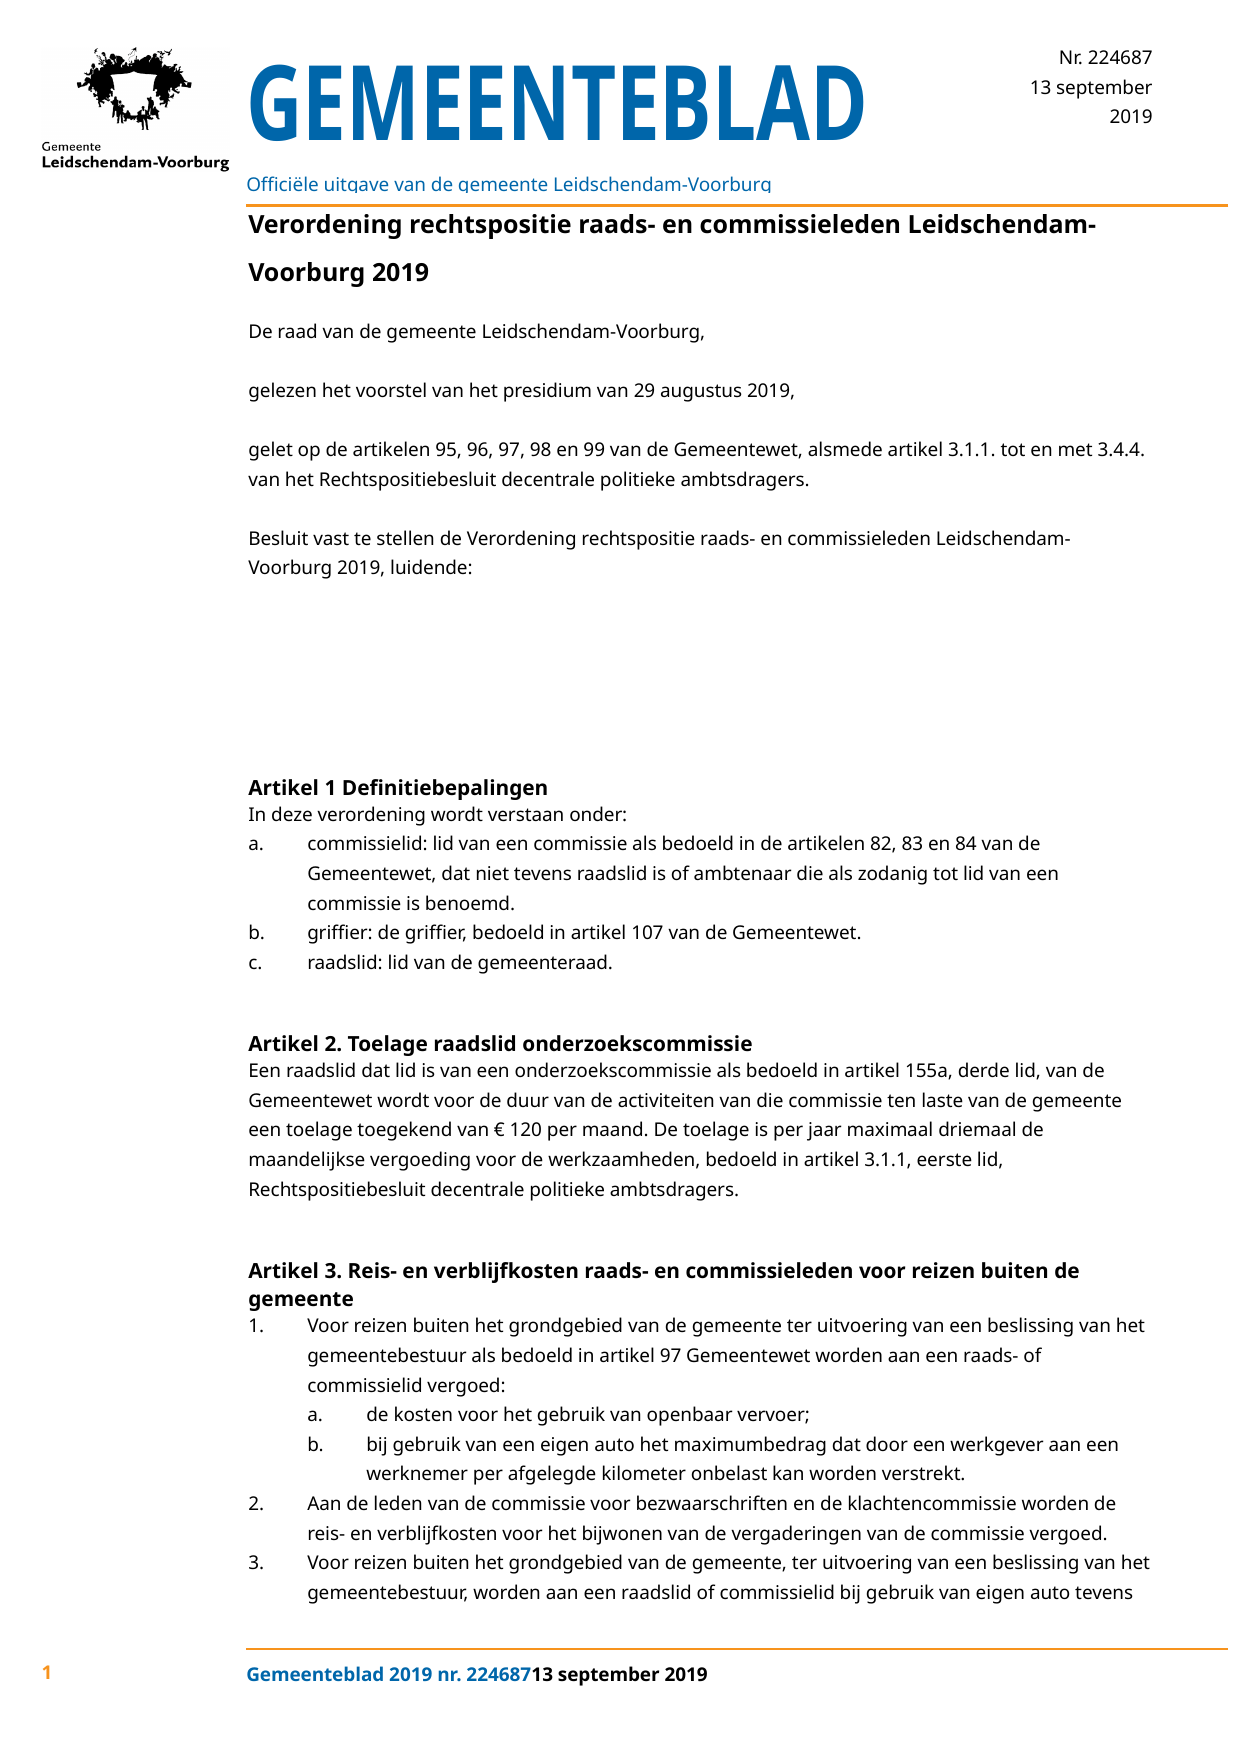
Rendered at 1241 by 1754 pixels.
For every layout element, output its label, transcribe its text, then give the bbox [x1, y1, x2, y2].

text De raad van de gemeente Leidschendam-Voorburg, [248, 318, 1152, 344]
list Aan de leden van de commissie voor bezwaarschriften en de klachtencommissie worden de reis- en verblijfkosten voor het bijwonen van de vergaderingen van de commissie vergoed. [248, 1490, 1152, 1545]
list de kosten voor het gebruik van openbaar vervoer; [307, 1401, 1152, 1427]
text gelet op de artikelen 95, 96, 97, 98 en 99 van de Gemeentewet, alsmede artikel 3.1.1. tot en met 3.4.4. van het Rechtspositiebesluit decentrale politieke ambtsdragers. [248, 436, 1152, 492]
text Artikel 2. Toelage raadslid onderzoekscommissie [248, 1029, 1152, 1057]
list bij gebruik van een eigen auto het maximumbedrag dat door een werkgever aan een werknemer per afgelegde kilometer onbelast kan worden verstrekt. [307, 1431, 1152, 1486]
text Artikel 1 Definitiebepalingen [248, 773, 1152, 801]
picture [41, 47, 231, 172]
list Voor reizen buiten het grondgebied van de gemeente, ter uitvoering van een beslissing van het gemeentebestuur, worden aan een raadslid of commissielid bij gebruik van eigen auto tevens [248, 1549, 1152, 1604]
text Besluit vast te stellen de Verordening rechtspositie raads- en commissieleden Leidschendam-Voorburg 2019, luidende: [248, 525, 1152, 580]
list Voor reizen buiten het grondgebied van de gemeente ter uitvoering van een beslissing van het gemeentebestuur als bedoeld in artikel 97 Gemeentewet worden aan een raads- of commissielid vergoed: [248, 1313, 1152, 1397]
text gelezen het voorstel van het presidium van 29 augustus 2019, [248, 377, 1152, 403]
list raadslid: lid van de gemeenteraad. [248, 949, 1152, 975]
text Artikel 3. Reis- en verblijfkosten raads- en commissieleden voor reizen buiten de gemeente [248, 1256, 1152, 1313]
text In deze verordening wordt verstaan onder: [248, 801, 1152, 827]
text Verordening rechtspositie raads- en commissieleden Leidschendam-Voorburg 2019 [248, 207, 1152, 288]
list griffier: de griffier, bedoeld in artikel 107 van de Gemeentewet. [248, 919, 1152, 945]
list commissielid: lid van een commissie als bedoeld in de artikelen 82, 83 en 84 van de Gemeentewet, dat niet tevens raadslid is of ambtenaar die als zodanig tot lid van een commissie is benoemd. [248, 831, 1152, 916]
text Een raadslid dat lid is van een onderzoekscommissie als bedoeld in artikel 155a, derde lid, van de Gemeentewet wordt voor de duur van de activiteiten van die commissie ten laste van de gemeente een toelage toegekend van € 120 per maand. De toelage is per jaar maximaal driemaal de maandelijkse vergoeding voor de werkzaamheden, bedoeld in artikel 3.1.1, eerste lid, Rechtspositiebesluit decentrale politieke ambtsdragers. [248, 1057, 1152, 1201]
